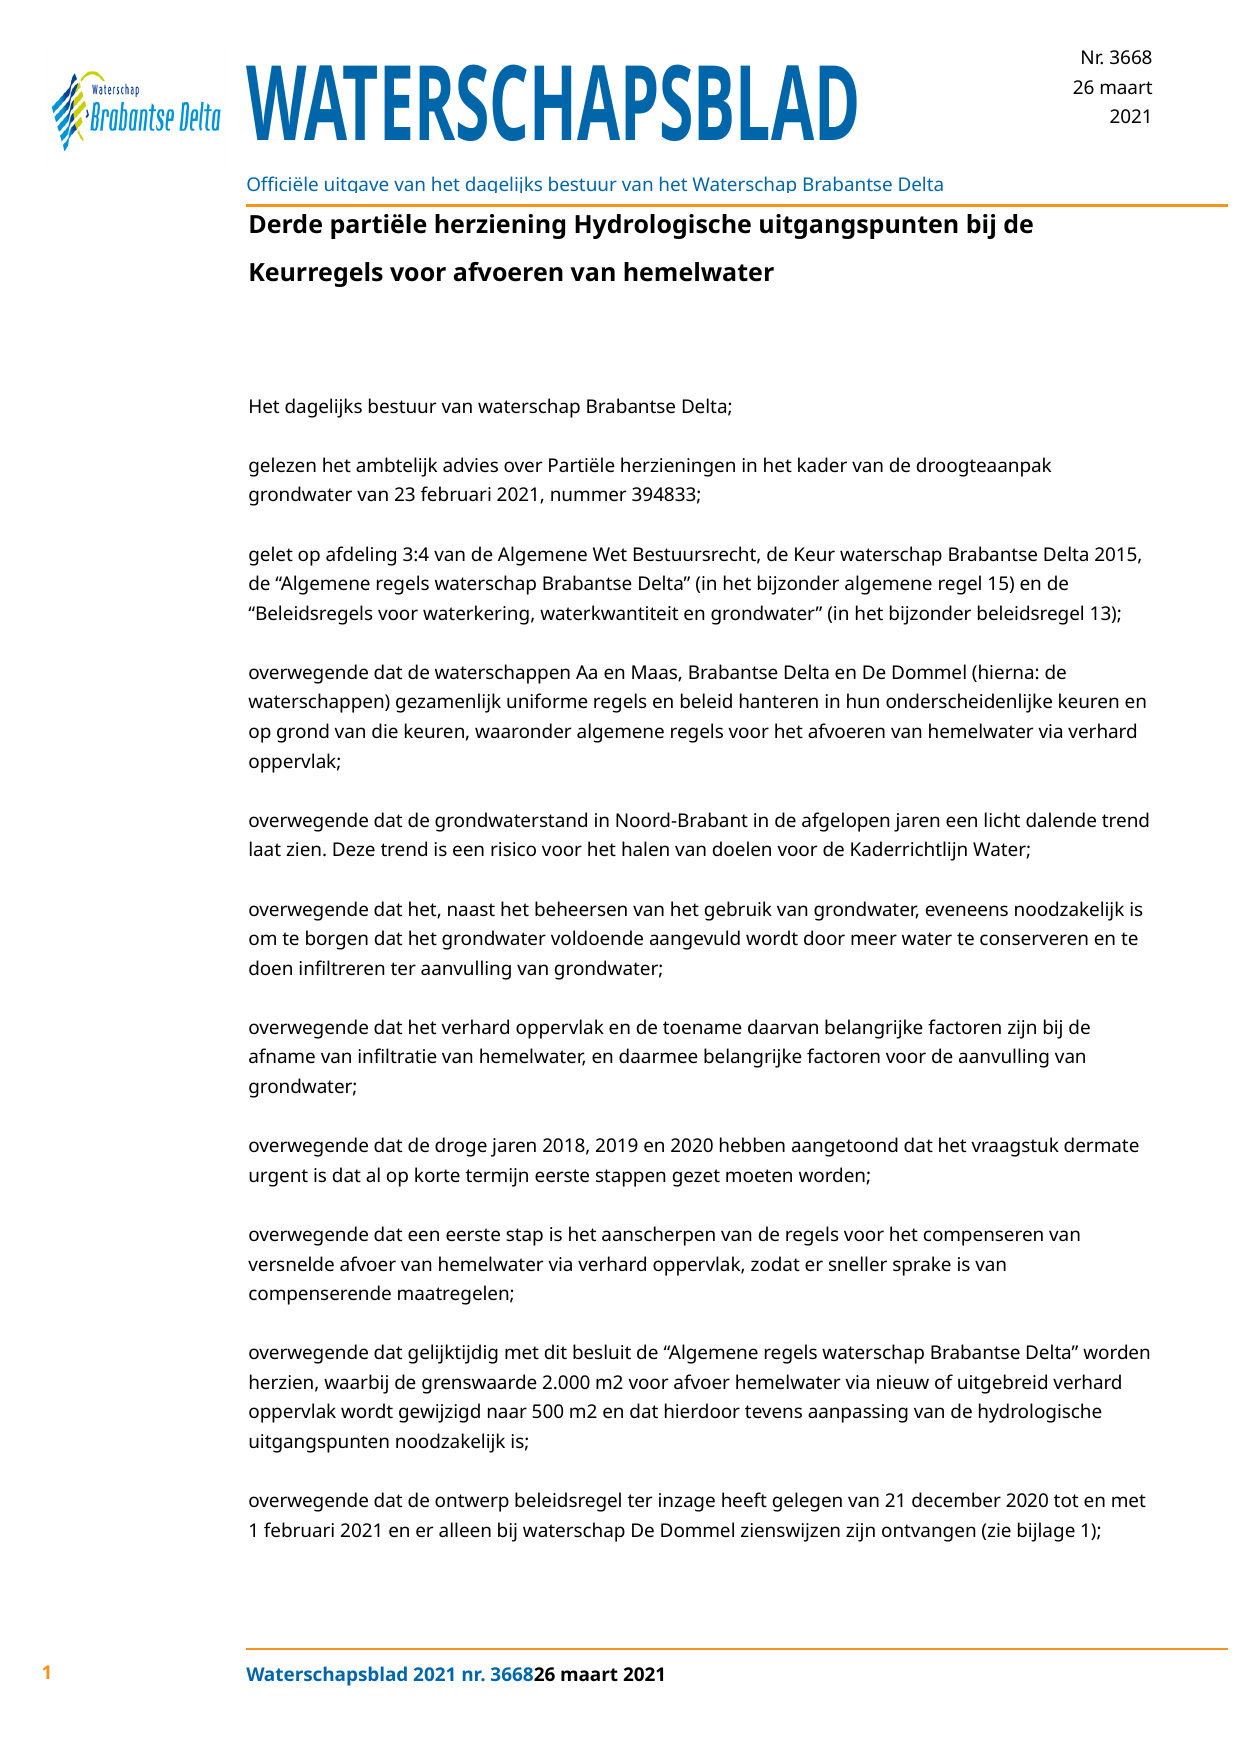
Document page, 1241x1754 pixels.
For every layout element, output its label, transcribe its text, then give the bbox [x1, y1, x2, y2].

text gelezen het ambtelijk advies over Partiële herzieningen in het kader van de droogteaanpak grondwater van 23 februari 2021, nummer 394833; [248, 452, 1152, 507]
picture [41, 47, 231, 172]
text overwegende dat gelijktijdig met dit besluit de “Algemene regels waterschap Brabantse Delta” worden herzien, waarbij de grenswaarde 2.000 m2 voor afvoer hemelwater via nieuw of uitgebreid verhard oppervlak wordt gewijzigd naar 500 m2 en dat hierdoor tevens aanpassing van de hydrologische uitgangspunten noodzakelijk is; [248, 1339, 1152, 1454]
text Derde partiële herziening Hydrologische uitgangspunten bij de Keurregels voor afvoeren van hemelwater [248, 207, 1152, 288]
text Het dagelijks bestuur van waterschap Brabantse Delta; [248, 393, 1152, 419]
text overwegende dat de waterschappen Aa en Maas, Brabantse Delta en De Dommel (hierna: de waterschappen) gezamenlijk uniforme regels en beleid hanteren in hun onderscheidenlijke keuren en op grond van die keuren, waaronder algemene regels voor het afvoeren van hemelwater via verhard oppervlak; [248, 659, 1152, 774]
text overwegende dat het, naast het beheersen van het gebruik van grondwater, eveneens noodzakelijk is om te borgen dat het grondwater voldoende aangevuld wordt door meer water te conserveren en te doen infiltreren ter aanvulling van grondwater; [248, 896, 1152, 981]
text overwegende dat het verhard oppervlak en de toename daarvan belangrijke factoren zijn bij de afname van infiltratie van hemelwater, en daarmee belangrijke factoren voor de aanvulling van grondwater; [248, 1014, 1152, 1099]
text overwegende dat de grondwaterstand in Noord-Brabant in de afgelopen jaren een licht dalende trend laat zien. Deze trend is een risico voor het halen van doelen voor de Kaderrichtlijn Water; [248, 807, 1152, 862]
text overwegende dat de droge jaren 2018, 2019 en 2020 hebben aangetoond dat het vraagstuk dermate urgent is dat al op korte termijn eerste stappen gezet moeten worden; [248, 1132, 1152, 1188]
text overwegende dat de ontwerp beleidsregel ter inzage heeft gelegen van 21 december 2020 tot en met 1 februari 2021 en er alleen bij waterschap De Dommel zienswijzen zijn ontvangen (zie bijlage 1); [248, 1487, 1152, 1543]
text gelet op afdeling 3:4 van de Algemene Wet Bestuursrecht, de Keur waterschap Brabantse Delta 2015, de “Algemene regels waterschap Brabantse Delta” (in het bijzonder algemene regel 15) en de “Beleidsregels voor waterkering, waterkwantiteit en grondwater” (in het bijzonder beleidsregel 13); [248, 541, 1152, 626]
text overwegende dat een eerste stap is het aanscherpen van de regels voor het compenseren van versnelde afvoer van hemelwater via verhard oppervlak, zodat er sneller sprake is van compenserende maatregelen; [248, 1221, 1152, 1306]
